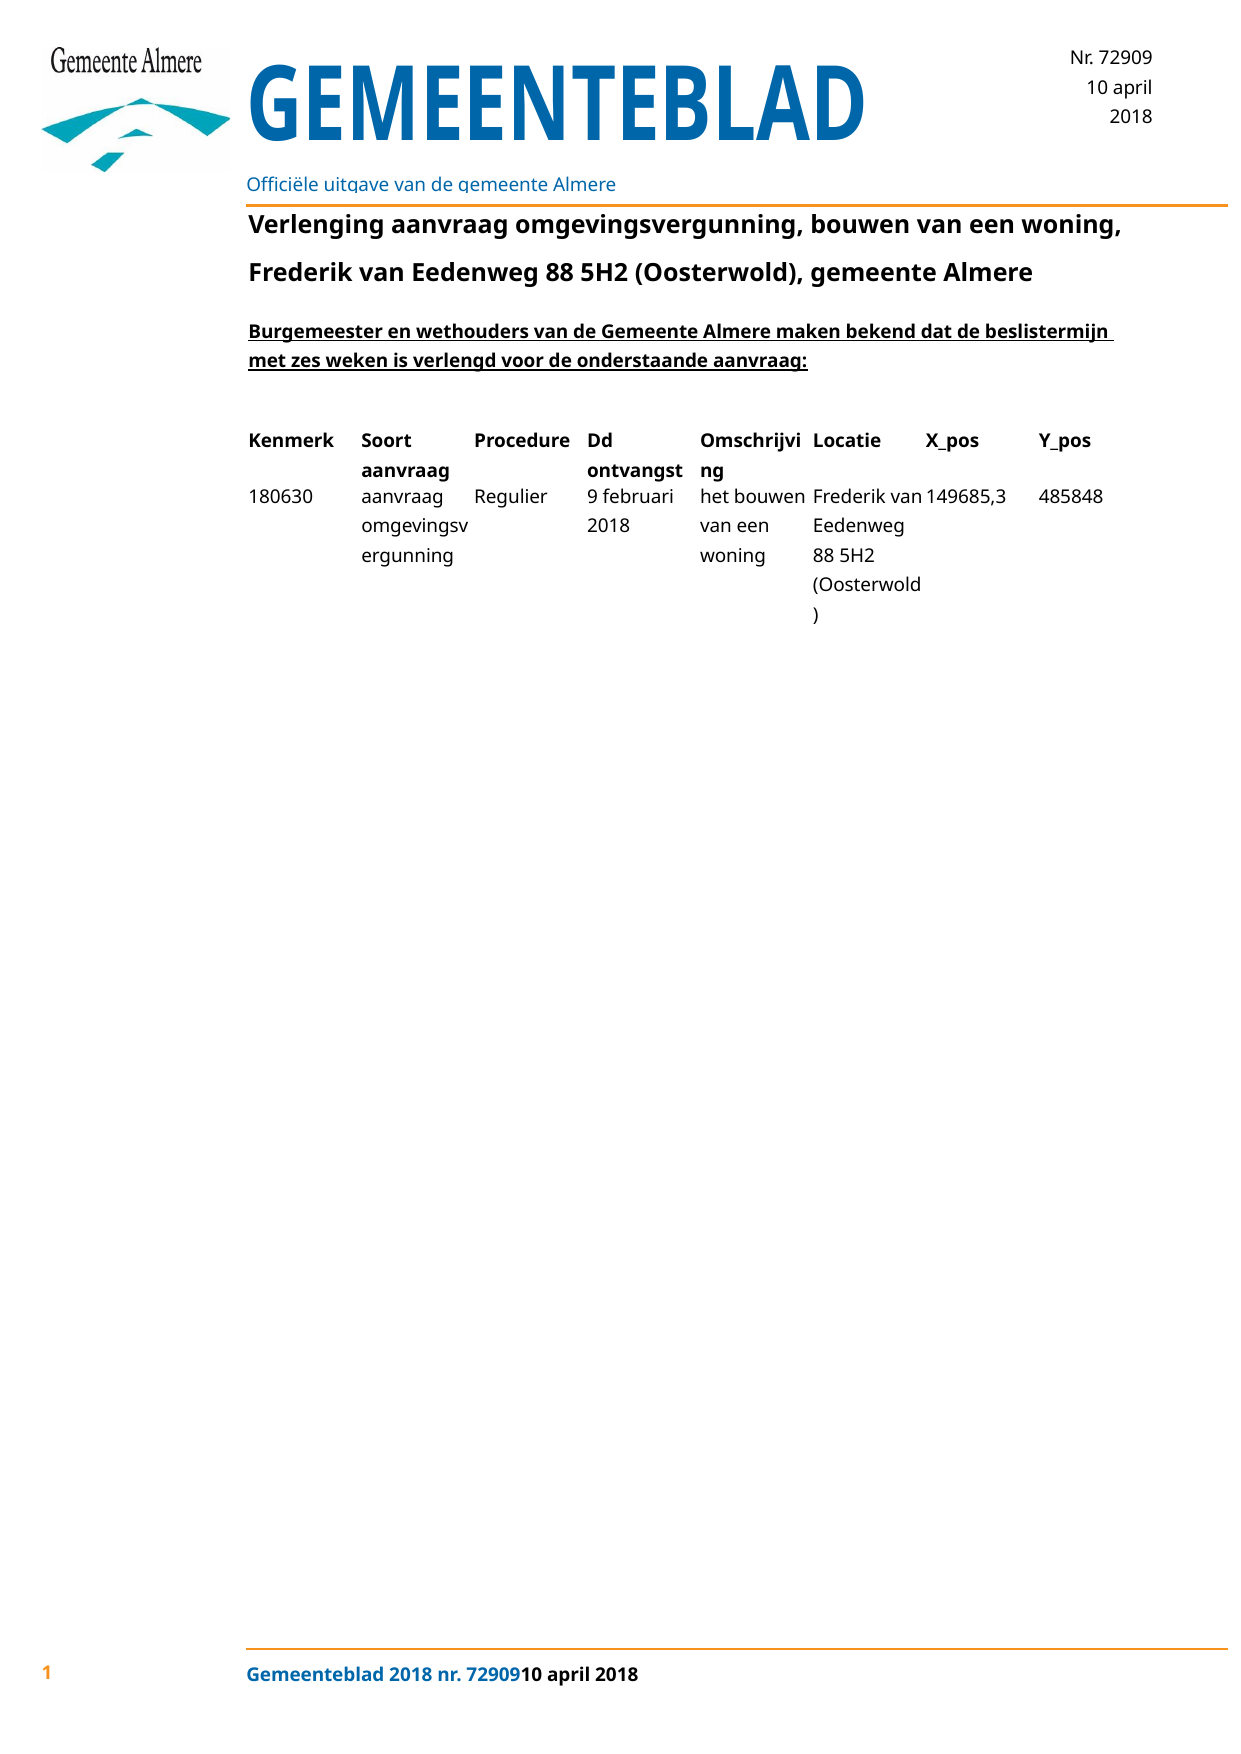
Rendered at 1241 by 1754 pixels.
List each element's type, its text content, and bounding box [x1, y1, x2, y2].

table_cell Regulier [474, 483, 587, 627]
table_header Soort aanvraag [361, 428, 474, 483]
table_header Dd ontvangst [587, 428, 700, 483]
table_cell 9 februari 2018 [587, 483, 700, 627]
table_cell 485848 [1039, 483, 1152, 627]
table_header X_pos [926, 428, 1038, 483]
table_header Y_pos [1039, 428, 1152, 483]
table_header Omschrijving [700, 428, 813, 483]
text Burgemeester en wethouders van de Gemeente Almere maken bekend dat de beslistermijn met zes weken is verlengd voor de onderstaande aanvraag: [248, 318, 1152, 373]
table_header Kenmerk [248, 428, 361, 483]
text Verlenging aanvraag omgevingsvergunning, bouwen van een woning, Frederik van Eedenweg 88 5H2 (Oosterwold), gemeente Almere [248, 207, 1152, 288]
table_header Locatie [813, 428, 926, 483]
table_cell 149685,3 [926, 483, 1038, 627]
table_cell aanvraag omgevingsvergunning [361, 483, 474, 627]
table_cell 180630 [248, 483, 361, 627]
table_cell het bouwen van een woning [700, 483, 813, 627]
table_header Procedure [474, 428, 587, 483]
table_cell Frederik van Eedenweg 88 5H2 (Oosterwold) [813, 483, 926, 627]
picture [41, 47, 231, 172]
